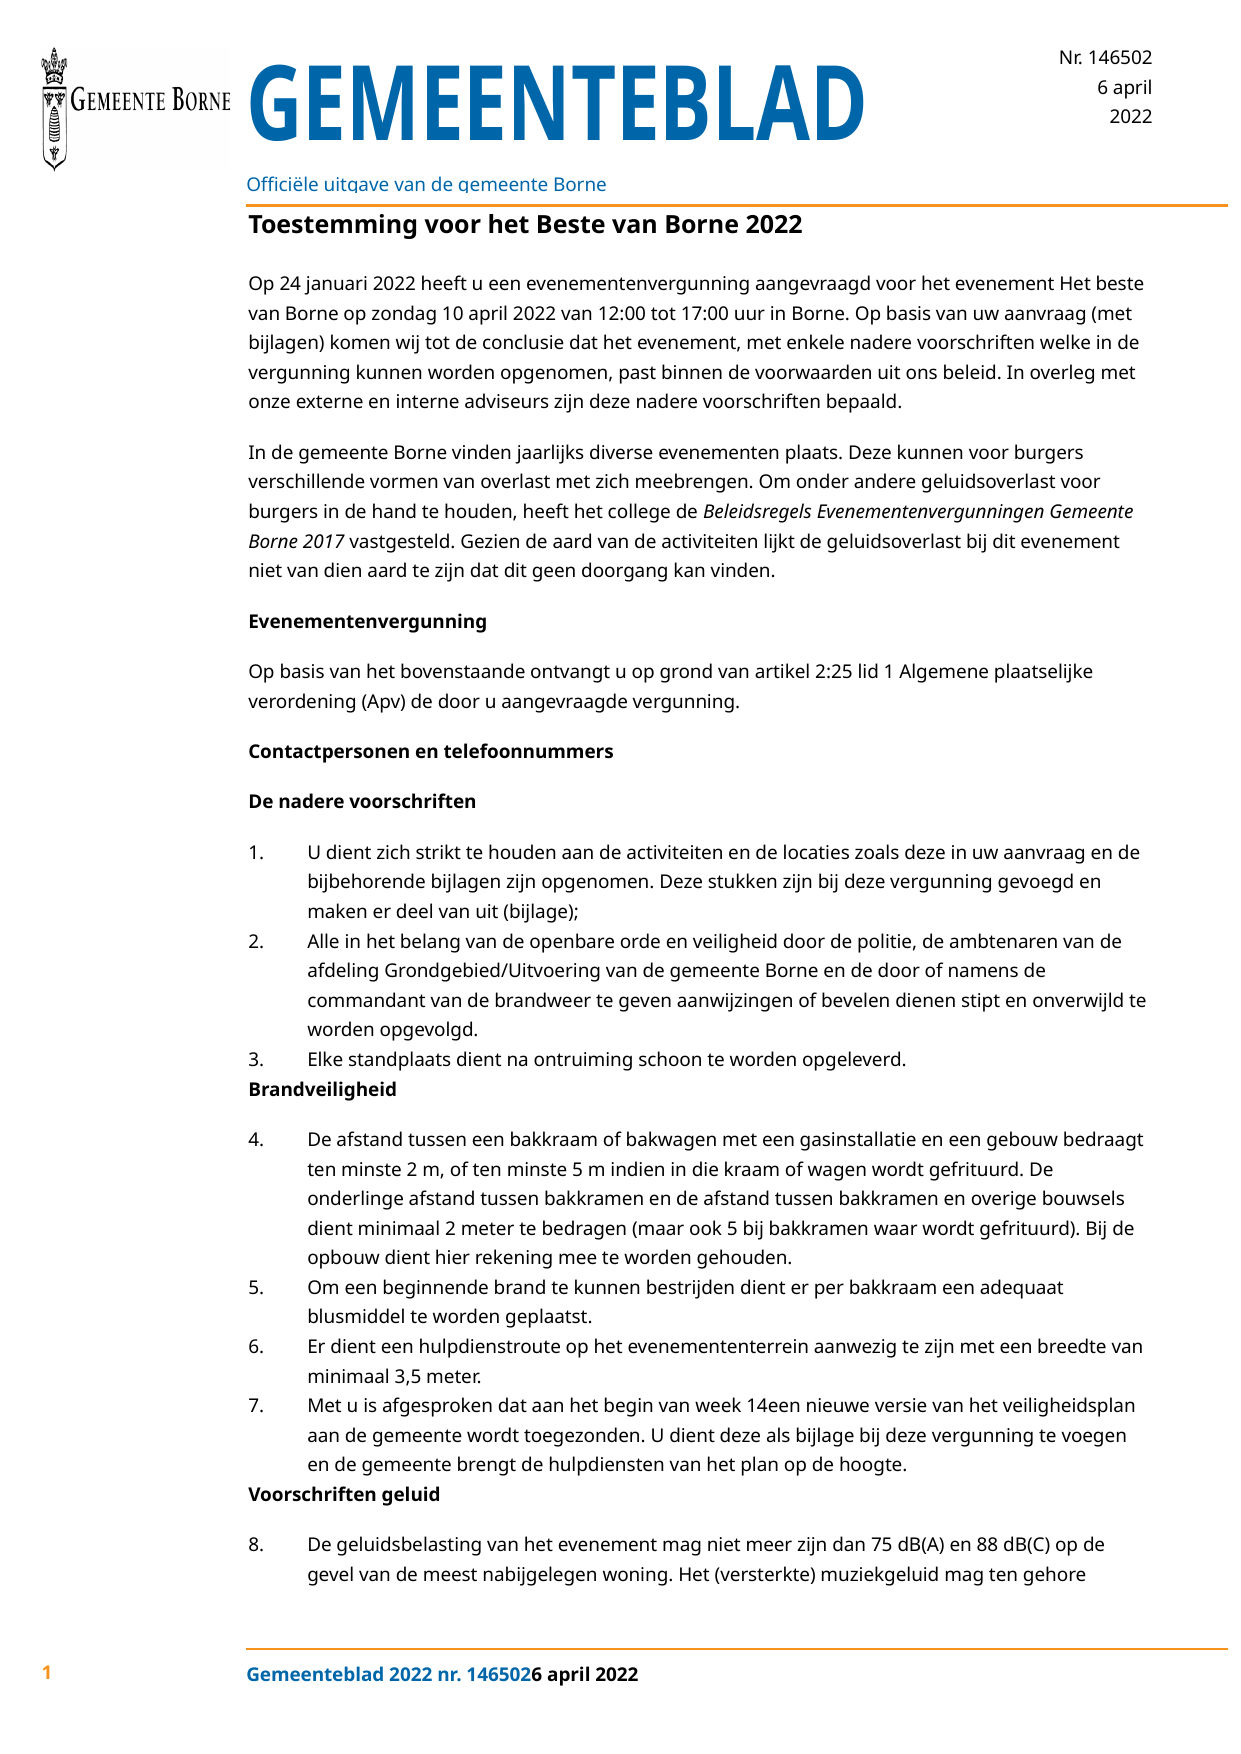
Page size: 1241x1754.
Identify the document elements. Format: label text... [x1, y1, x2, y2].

list Om een beginnende brand te kunnen bestrijden dient er per bakkraam een adequaat blusmiddel te worden geplaatst. [248, 1274, 1152, 1329]
text In de gemeente Borne vinden jaarlijks diverse evenementen plaats. Deze kunnen voor burgers verschillende vormen van overlast met zich meebrengen. Om onder andere geluidsoverlast voor burgers in de hand te houden, heeft het college de Beleidsregels Evenementenvergunningen Gemeente Borne 2017 vastgesteld. Gezien de aard van de activiteiten lijkt de geluidsoverlast bij dit evenement niet van dien aard te zijn dat dit geen doorgang kan vinden. [248, 439, 1152, 583]
text Brandveiligheid [248, 1076, 1152, 1101]
list Elke standplaats dient na ontruiming schoon te worden opgeleverd. [248, 1046, 1152, 1072]
text Toestemming voor het Beste van Borne 2022 [248, 207, 1152, 241]
list Er dient een hulpdienstroute op het evenemententerrein aanwezig te zijn met een breedte van minimaal 3,5 meter. [248, 1333, 1152, 1388]
list De geluidsbelasting van het evenement mag niet meer zijn dan 75 dB(A) en 88 dB(C) op de gevel van de meest nabijgelegen woning. Het (versterkte) muziekgeluid mag ten gehore [248, 1532, 1152, 1587]
list De afstand tussen een bakkraam of bakwagen met een gasinstallatie en een gebouw bedraagt ten minste 2 m, of ten minste 5 m indien in die kraam of wagen wordt gefrituurd. De onderlinge afstand tussen bakkramen en de afstand tussen bakkramen en overige bouwsels dient minimaal 2 meter te bedragen (maar ook 5 bij bakkramen waar wordt gefrituurd). Bij de opbouw dient hier rekening mee te worden gehouden. [248, 1126, 1152, 1270]
picture [41, 47, 231, 172]
text Evenementenvergunning [248, 608, 1152, 633]
text Voorschriften geluid [248, 1481, 1152, 1507]
text Op basis van het bovenstaande ontvangt u op grond van artikel 2:25 lid 1 Algemene plaatselijke verordening (Apv) de door u aangevraagde vergunning. [248, 658, 1152, 713]
list Met u is afgesproken dat aan het begin van week 14een nieuwe versie van het veiligheidsplan aan de gemeente wordt toegezonden. U dient deze als bijlage bij deze vergunning te voegen en de gemeente brengt de hulpdiensten van het plan op de hoogte. [248, 1392, 1152, 1477]
text De nadere voorschriften [248, 789, 1152, 814]
list Alle in het belang van de openbare orde en veiligheid door de politie, de ambtenaren van de afdeling Grondgebied/Uitvoering van de gemeente Borne en de door of namens de commandant van de brandweer te geven aanwijzingen of bevelen dienen stipt en onverwijld te worden opgevolgd. [248, 928, 1152, 1042]
list U dient zich strikt te houden aan de activiteiten en de locaties zoals deze in uw aanvraag en de bijbehorende bijlagen zijn opgenomen. Deze stukken zijn bij deze vergunning gevoegd en maken er deel van uit (bijlage); [248, 839, 1152, 924]
text Op 24 januari 2022 heeft u een evenementenvergunning aangevraagd voor het evenement Het beste van Borne op zondag 10 april 2022 van 12:00 tot 17:00 uur in Borne. Op basis van uw aanvraag (met bijlagen) komen wij tot de conclusie dat het evenement, met enkele nadere voorschriften welke in de vergunning kunnen worden opgenomen, past binnen de voorwaarden uit ons beleid. In overleg met onze externe en interne adviseurs zijn deze nadere voorschriften bepaald. [248, 270, 1152, 414]
text Contactpersonen en telefoonnummers [248, 738, 1152, 764]
